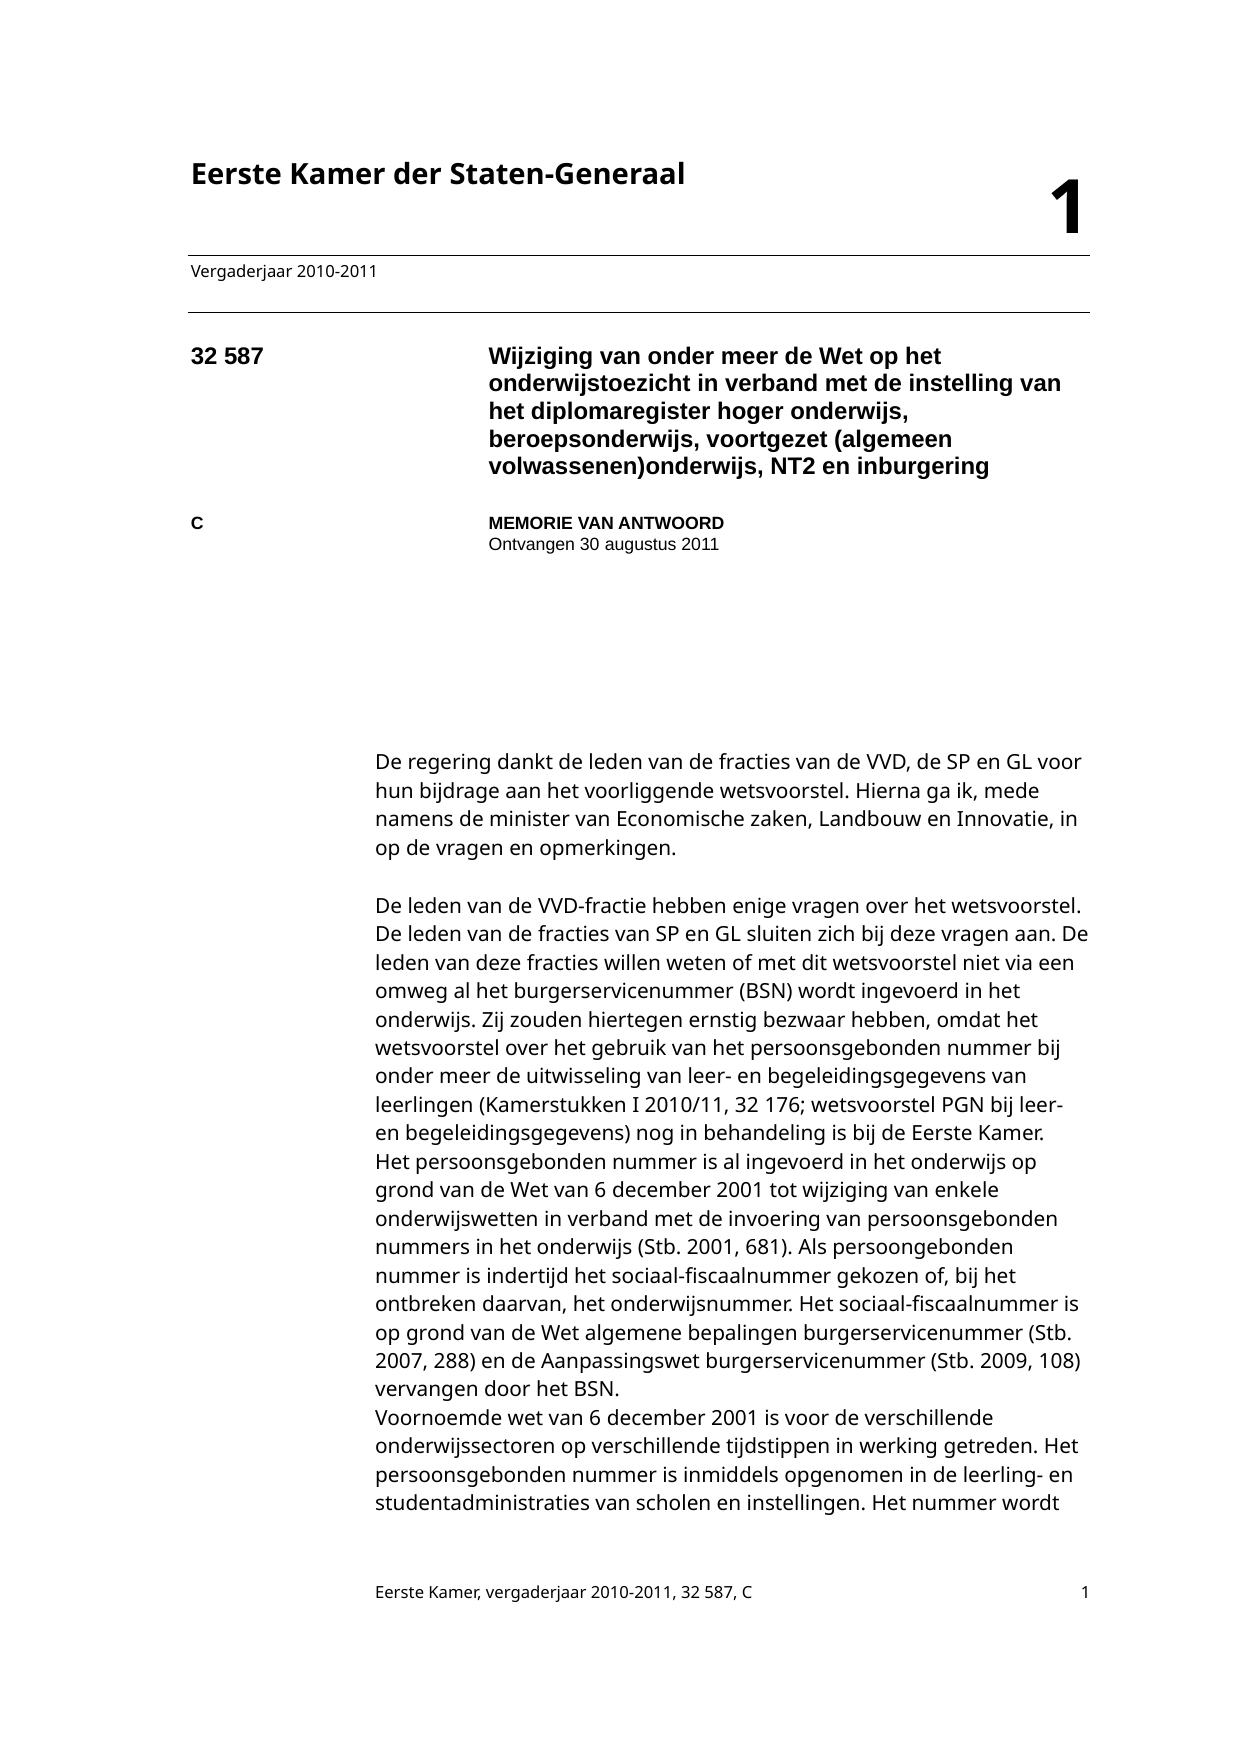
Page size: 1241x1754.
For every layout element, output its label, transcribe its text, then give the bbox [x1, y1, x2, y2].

table_cell C [188, 510, 485, 629]
text Het persoonsgebonden nummer is al ingevoerd in het onderwijs op grond van de Wet van 6 december 2001 tot wijziging van enkele onderwijswetten in verband met de invoering van persoonsgebonden nummers in het onderwijs (Stb. 2001, 681). Als persoongebonden nummer is indertijd het sociaal-fiscaalnummer gekozen of, bij het ontbreken daarvan, het onderwijsnummer. Het sociaal-fiscaalnummer is op grond van de Wet algemene bepalingen burgerservicenummer (Stb. 2007, 288) en de Aanpassingswet burgerservicenummer (Stb. 2009, 108) vervangen door het BSN. [375, 1147, 1090, 1403]
table_cell Vergaderjaar 2010-2011 [188, 256, 485, 312]
table_cell 32 587 [188, 339, 485, 510]
table_header 1 [910, 150, 1090, 255]
text De regering dankt de leden van de fracties van de VVD, de SP en GL voor hun bijdrage aan het voorliggende wetsvoorstel. Hierna ga ik, mede namens de minister van Economische zaken, Landbouw en Innovatie, in op de vragen en opmerkingen. [375, 747, 1090, 861]
text Voornoemde wet van 6 december 2001 is voor de verschillende onderwijssectoren op verschillende tijdstippen in werking getreden. Het persoonsgebonden nummer is inmiddels opgenomen in de leerling- en studentadministraties van scholen en instellingen. Het nummer wordt [375, 1403, 1090, 1517]
table_header Eerste Kamer der Staten-Generaal [188, 150, 909, 255]
table_cell Wijziging van onder meer de Wet op het onderwijstoezicht in verband met de instelling van het diplomaregister hoger onderwijs, beroepsonderwijs, voortgezet (algemeen volwassenen)onderwijs, NT2 en inburgering [485, 339, 1090, 510]
text De leden van de VVD-fractie hebben enige vragen over het wetsvoorstel. De leden van de fracties van SP en GL sluiten zich bij deze vragen aan. De leden van deze fracties willen weten of met dit wetsvoorstel niet via een omweg al het burgerservicenummer (BSN) wordt ingevoerd in het onderwijs. Zij zouden hiertegen ernstig bezwaar hebben, omdat het wetsvoorstel over het gebruik van het persoonsgebonden nummer bij onder meer de uitwisseling van leer- en begeleidingsgegevens van leerlingen (Kamerstukken I 2010/11, 32 176; wetsvoorstel PGN bij leer- en begeleidingsgegevens) nog in behandeling is bij de Eerste Kamer. [375, 891, 1090, 1147]
table_cell MEMORIE VAN ANTWOORD Ontvangen 30 augustus 2011 [485, 510, 1090, 629]
table_cell [188, 313, 485, 339]
table_cell [485, 256, 1090, 312]
table_cell [485, 313, 1090, 339]
